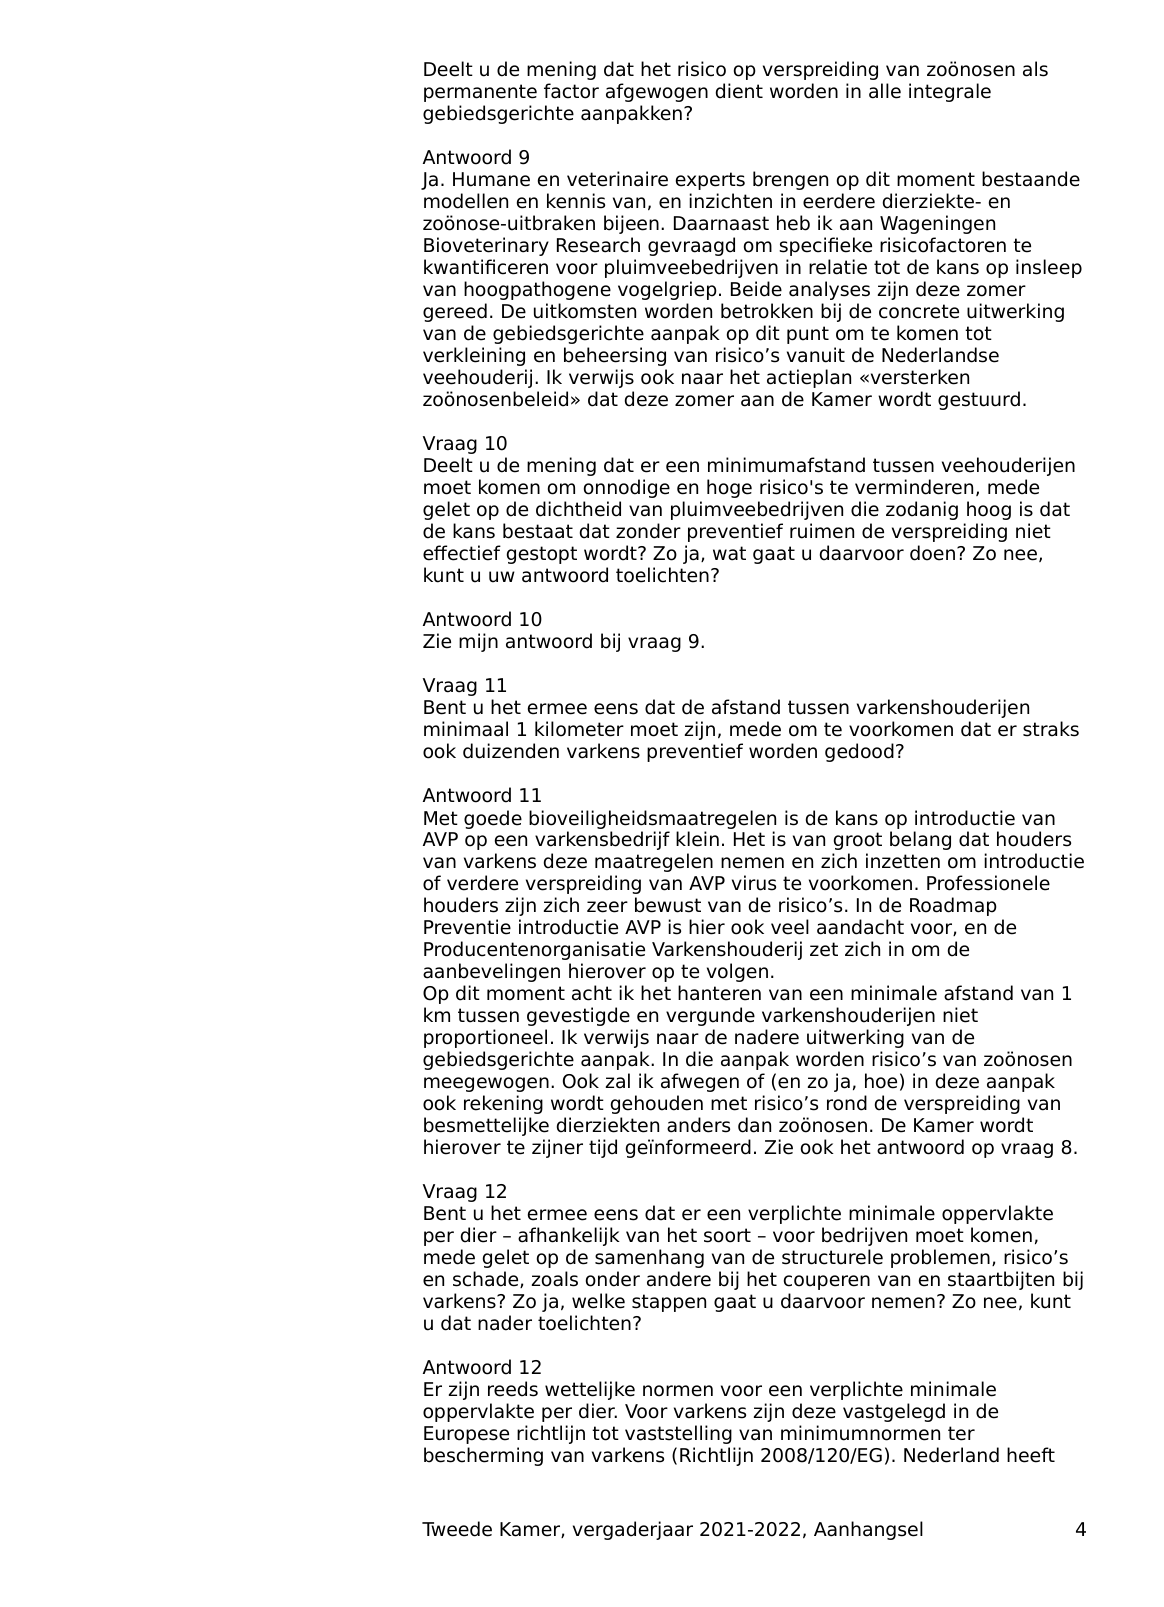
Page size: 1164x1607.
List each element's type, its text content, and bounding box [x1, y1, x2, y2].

text Zie mijn antwoord bij vraag 9. [422, 631, 1087, 653]
text Vraag 12 [422, 1181, 1087, 1203]
text Bent u het ermee eens dat de afstand tussen varkenshouderijen minimaal 1 kilometer moet zijn, mede om te voorkomen dat er straks ook duizenden varkens preventief worden gedood? [422, 697, 1087, 763]
text Bent u het ermee eens dat er een verplichte minimale oppervlakte per dier – afhankelijk van het soort – voor bedrijven moet komen, mede gelet op de samenhang van de structurele problemen, risico’s en schade, zoals onder andere bij het couperen van en staartbijten bij varkens? Zo ja, welke stappen gaat u daarvoor nemen? Zo nee, kunt u dat nader toelichten? [422, 1203, 1087, 1335]
text Antwoord 12 [422, 1357, 1087, 1379]
text Ja. Humane en veterinaire experts brengen op dit moment bestaande modellen en kennis van, en inzichten in eerdere dierziekte- en zoönose-uitbraken bijeen. Daarnaast heb ik aan Wageningen Bioveterinary Research gevraagd om specifieke risicofactoren te kwantificeren voor pluimveebedrijven in relatie tot de kans op insleep van hoogpathogene vogelgriep. Beide analyses zijn deze zomer gereed. De uitkomsten worden betrokken bij de concrete uitwerking van de gebiedsgerichte aanpak op dit punt om te komen tot verkleining en beheersing van risico’s vanuit de Nederlandse veehouderij. Ik verwijs ook naar het actieplan «versterken zoönosenbeleid» dat deze zomer aan de Kamer wordt gestuurd. [422, 169, 1087, 411]
text Deelt u de mening dat er een minimumafstand tussen veehouderijen moet komen om onnodige en hoge risico's te verminderen, mede gelet op de dichtheid van pluimveebedrijven die zodanig hoog is dat de kans bestaat dat zonder preventief ruimen de verspreiding niet effectief gestopt wordt? Zo ja, wat gaat u daarvoor doen? Zo nee, kunt u uw antwoord toelichten? [422, 455, 1087, 587]
text Er zijn reeds wettelijke normen voor een verplichte minimale oppervlakte per dier. Voor varkens zijn deze vastgelegd in de Europese richtlijn tot vaststelling van minimumnormen ter bescherming van varkens (Richtlijn 2008/120/EG). Nederland heeft [422, 1379, 1087, 1467]
text Vraag 10 [422, 433, 1087, 455]
text Op dit moment acht ik het hanteren van een minimale afstand van 1 km tussen gevestigde en vergunde varkenshouderijen niet proportioneel. Ik verwijs naar de nadere uitwerking van de gebiedsgerichte aanpak. In die aanpak worden risico’s van zoönosen meegewogen. Ook zal ik afwegen of (en zo ja, hoe) in deze aanpak ook rekening wordt gehouden met risico’s rond de verspreiding van besmettelijke dierziekten anders dan zoönosen. De Kamer wordt hierover te zijner tijd geïnformeerd. Zie ook het antwoord op vraag 8. [422, 983, 1087, 1159]
text Antwoord 9 [422, 147, 1087, 169]
text Deelt u de mening dat het risico op verspreiding van zoönosen als permanente factor afgewogen dient worden in alle integrale gebiedsgerichte aanpakken? [422, 59, 1087, 125]
text Antwoord 11 [422, 785, 1087, 807]
text Antwoord 10 [422, 609, 1087, 631]
text Met goede bioveiligheidsmaatregelen is de kans op introductie van AVP op een varkensbedrijf klein. Het is van groot belang dat houders van varkens deze maatregelen nemen en zich inzetten om introductie of verdere verspreiding van AVP virus te voorkomen. Professionele houders zijn zich zeer bewust van de risico’s. In de Roadmap Preventie introductie AVP is hier ook veel aandacht voor, en de Producentenorganisatie Varkenshouderij zet zich in om de aanbevelingen hierover op te volgen. [422, 807, 1087, 983]
text Vraag 11 [422, 675, 1087, 697]
